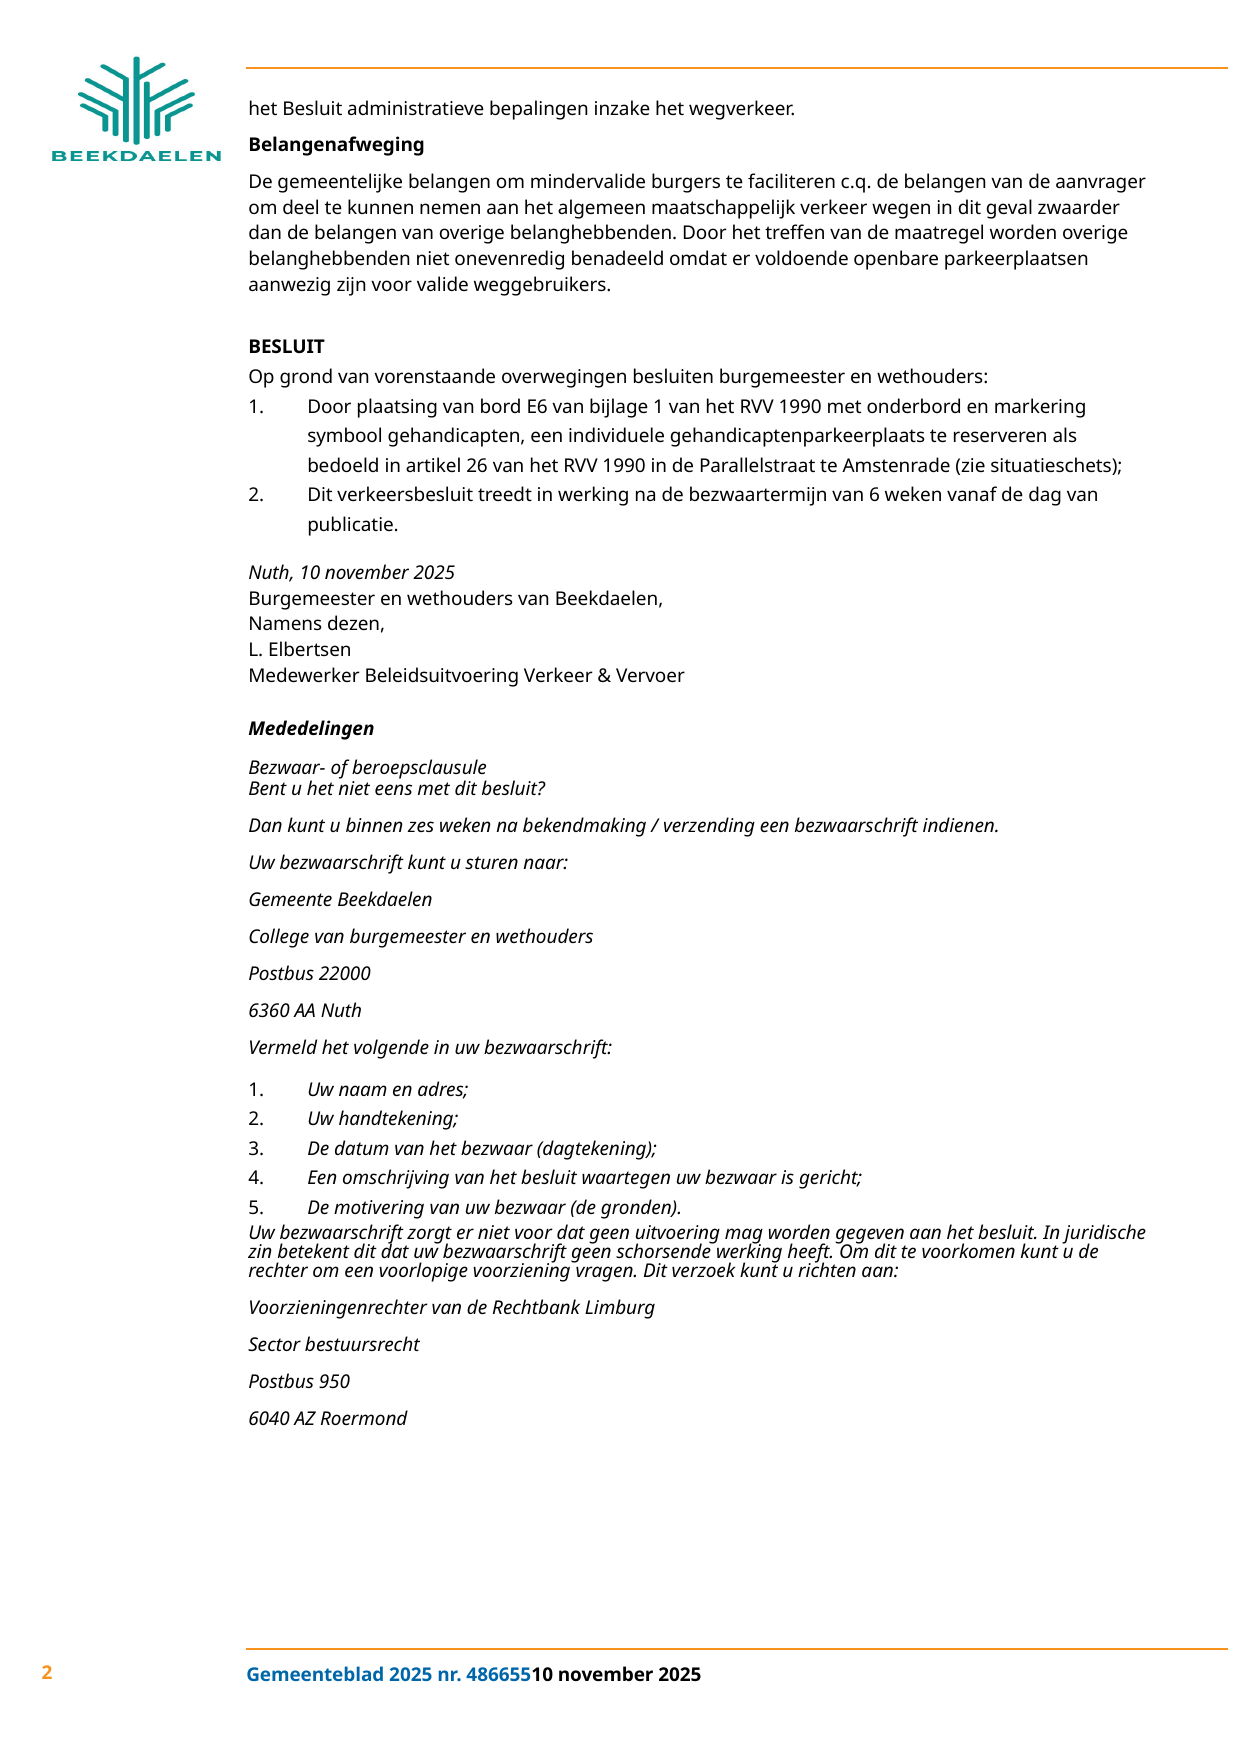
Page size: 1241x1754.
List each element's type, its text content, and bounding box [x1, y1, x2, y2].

text Uw bezwaarschrift zorgt er niet voor dat geen uitvoering mag worden gegeven aan het besluit. In juridische zin betekent dit dat uw bezwaarschrift geen schorsende werking heeft. Om dit te voorkomen kunt u de rechter om een voorlopige voorziening vragen. Dit verzoek kunt u richten aan: [248, 1224, 1152, 1281]
text Nuth, 10 november 2025 [248, 559, 1152, 585]
text 6040 AZ Roermond [248, 1410, 1152, 1429]
text Voorzieningenrechter van de Rechtbank Limburg [248, 1299, 1152, 1318]
list Door plaatsing van bord E6 van bijlage 1 van het RVV 1990 met onderbord en markering symbool gehandicapten, een individuele gehandicaptenparkeerplaats te reserveren als bedoeld in artikel 26 van het RVV 1990 in de Parallelstraat te Amstenrade (zie situatieschets); [248, 393, 1152, 478]
text College van burgemeester en wethouders [248, 928, 1152, 947]
text Bezwaar- of beroepsclausule [248, 754, 1152, 780]
text L. Elbertsen [248, 636, 1152, 662]
list De motivering van uw bezwaar (de gronden). [248, 1194, 1152, 1220]
list Uw naam en adres; [248, 1076, 1152, 1101]
text Mededelingen [248, 715, 1152, 741]
text Op grond van vorenstaande overwegingen besluiten burgemeester en wethouders: [248, 363, 1152, 389]
text Bent u het niet eens met dit besluit? [248, 780, 1152, 799]
text Postbus 22000 [248, 965, 1152, 984]
text Vermeld het volgende in uw bezwaarschrift: [248, 1039, 1152, 1058]
text het Besluit administratieve bepalingen inzake het wegverkeer. [248, 95, 1152, 121]
picture [41, 47, 231, 172]
text De gemeentelijke belangen om mindervalide burgers te faciliteren c.q. de belangen van de aanvrager om deel te kunnen nemen aan het algemeen maatschappelijk verkeer wegen in dit geval zwaarder dan de belangen van overige belanghebbenden. Door het treffen van de maatregel worden overige belanghebbenden niet onevenredig benadeeld omdat er voldoende openbare parkeerplaatsen aanwezig zijn voor valide weggebruikers. [248, 168, 1152, 297]
text Uw bezwaarschrift kunt u sturen naar: [248, 854, 1152, 873]
text Postbus 950 [248, 1373, 1152, 1392]
text Medewerker Beleidsuitvoering Verkeer & Vervoer [248, 662, 1152, 688]
text Namens dezen, [248, 611, 1152, 636]
list Dit verkeersbesluit treedt in werking na de bezwaartermijn van 6 weken vanaf de dag van publicatie. [248, 482, 1152, 537]
text 6360 AA Nuth [248, 1002, 1152, 1021]
text Sector bestuursrecht [248, 1336, 1152, 1355]
text Dan kunt u binnen zes weken na bekendmaking / verzending een bezwaarschrift indienen. [248, 817, 1152, 836]
list Uw handtekening; [248, 1105, 1152, 1131]
text BESLUIT [248, 334, 1152, 359]
list De datum van het bezwaar (dagtekening); [248, 1135, 1152, 1161]
text Burgemeester en wethouders van Beekdaelen, [248, 585, 1152, 611]
text Gemeente Beekdaelen [248, 891, 1152, 910]
list Een omschrijving van het besluit waartegen uw bezwaar is gericht; [248, 1164, 1152, 1190]
text Belangenafweging [248, 131, 1152, 157]
